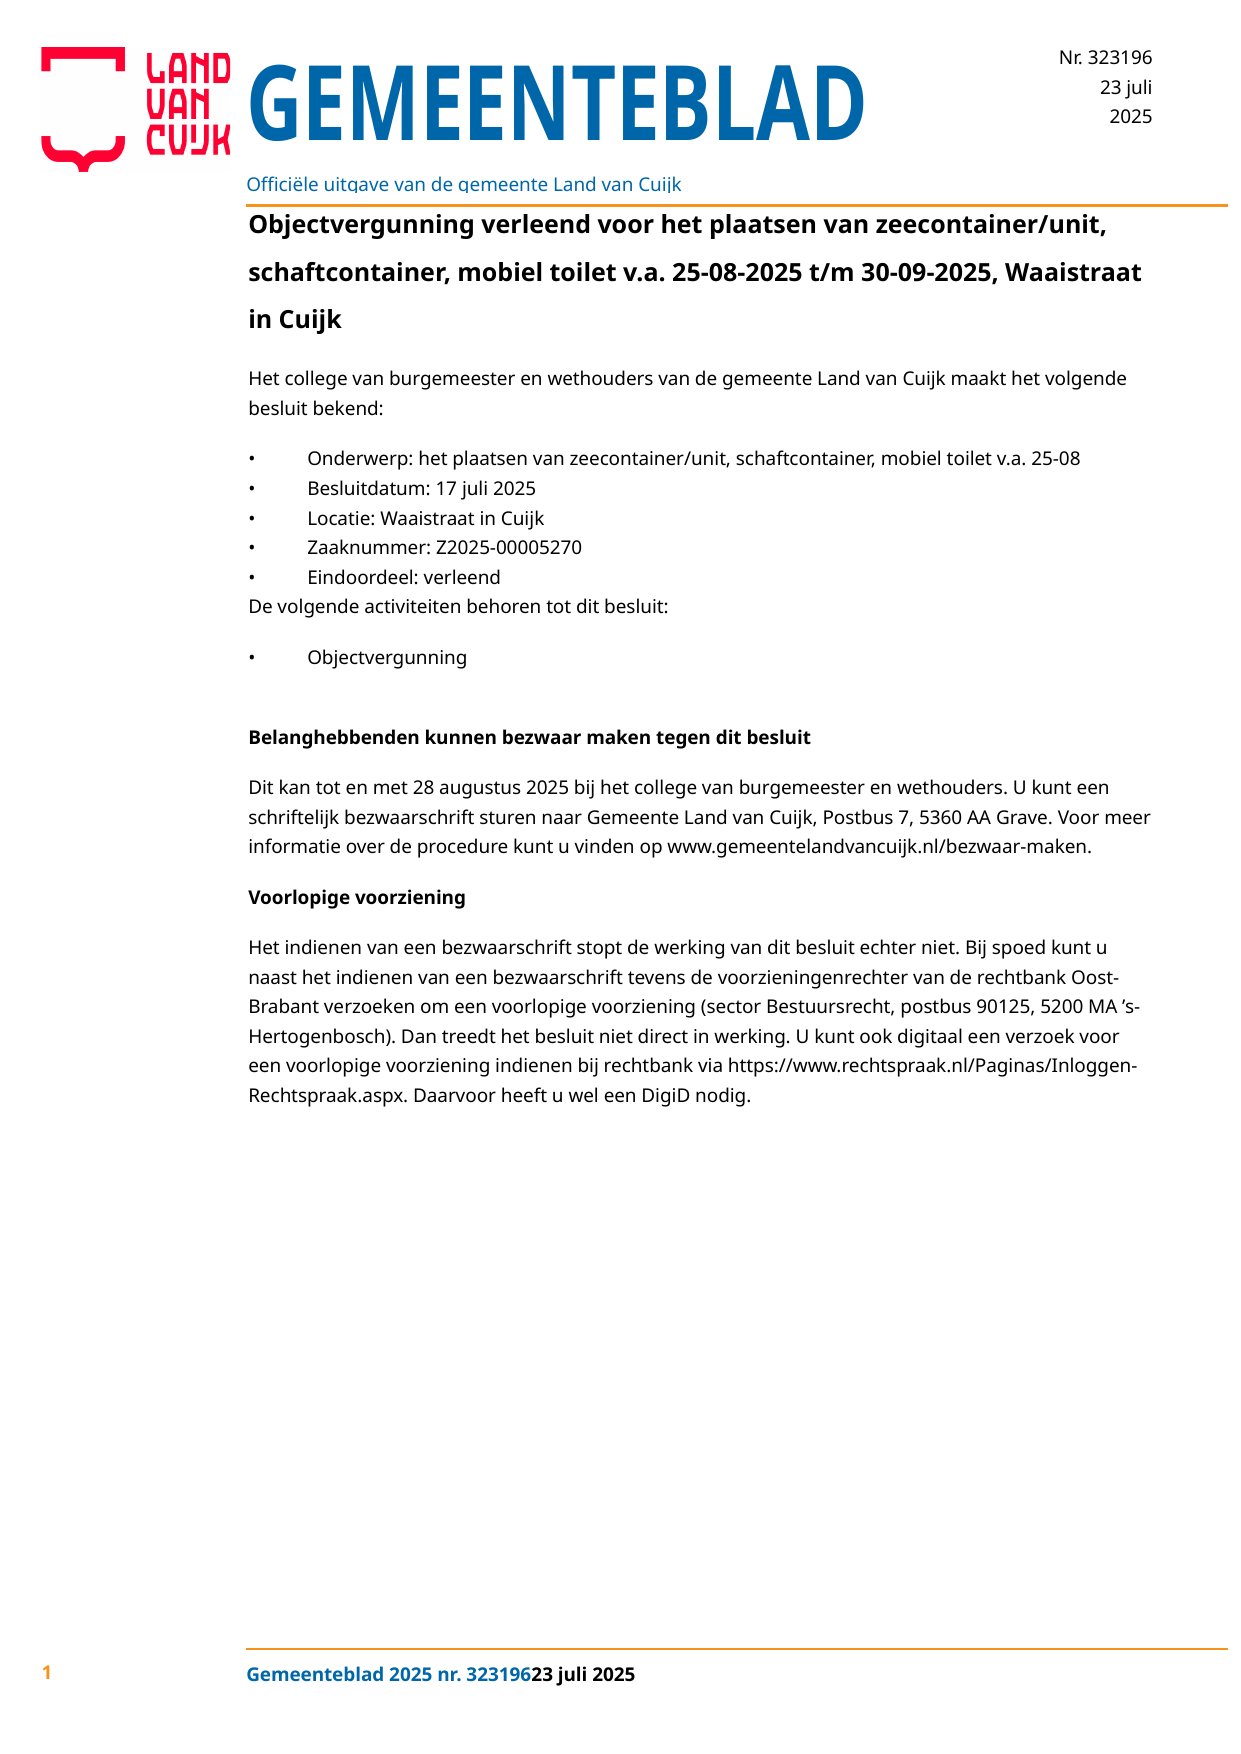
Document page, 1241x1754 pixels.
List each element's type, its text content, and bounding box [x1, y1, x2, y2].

text Het college van burgemeester en wethouders van de gemeente Land van Cuijk maakt het volgende besluit bekend: [248, 366, 1152, 421]
text De volgende activiteiten behoren tot dit besluit: [248, 593, 1152, 619]
list Objectvergunning [248, 644, 1152, 669]
list Locatie: Waaistraat in Cuijk [248, 505, 1152, 530]
list Eindoordeel: verleend [248, 564, 1152, 589]
text Objectvergunning verleend voor het plaatsen van zeecontainer/unit, schaftcontainer, mobiel toilet v.a. 25-08-2025 t/m 30-09-2025, Waaistraat in Cuijk [248, 207, 1152, 336]
text Dit kan tot en met 28 augustus 2025 bij het college van burgemeester en wethouders. U kunt een schriftelijk bezwaarschrift sturen naar Gemeente Land van Cuijk, Postbus 7, 5360 AA Grave. Voor meer informatie over de procedure kunt u vinden op www.gemeentelandvancuijk.nl/bezwaar-maken. [248, 774, 1152, 859]
picture [41, 47, 231, 172]
list Onderwerp: het plaatsen van zeecontainer/unit, schaftcontainer, mobiel toilet v.a. 25-08 [248, 446, 1152, 471]
list Zaaknummer: Z2025-00005270 [248, 534, 1152, 560]
list Besluitdatum: 17 juli 2025 [248, 475, 1152, 501]
text Het indienen van een bezwaarschrift stopt de werking van dit besluit echter niet. Bij spoed kunt u naast het indienen van een bezwaarschrift tevens de voorzieningenrechter van de rechtbank Oost-Brabant verzoeken om een voorlopige voorziening (sector Bestuursrecht, postbus 90125, 5200 MA ’s-Hertogenbosch). Dan treedt het besluit niet direct in werking. U kunt ook digitaal een verzoek voor een voorlopige voorziening indienen bij rechtbank via https://www.rechtspraak.nl/Paginas/Inloggen-Rechtspraak.aspx. Daarvoor heeft u wel een DigiD nodig. [248, 934, 1152, 1108]
text Voorlopige voorziening [248, 884, 1152, 909]
text Belanghebbenden kunnen bezwaar maken tegen dit besluit [248, 724, 1152, 749]
